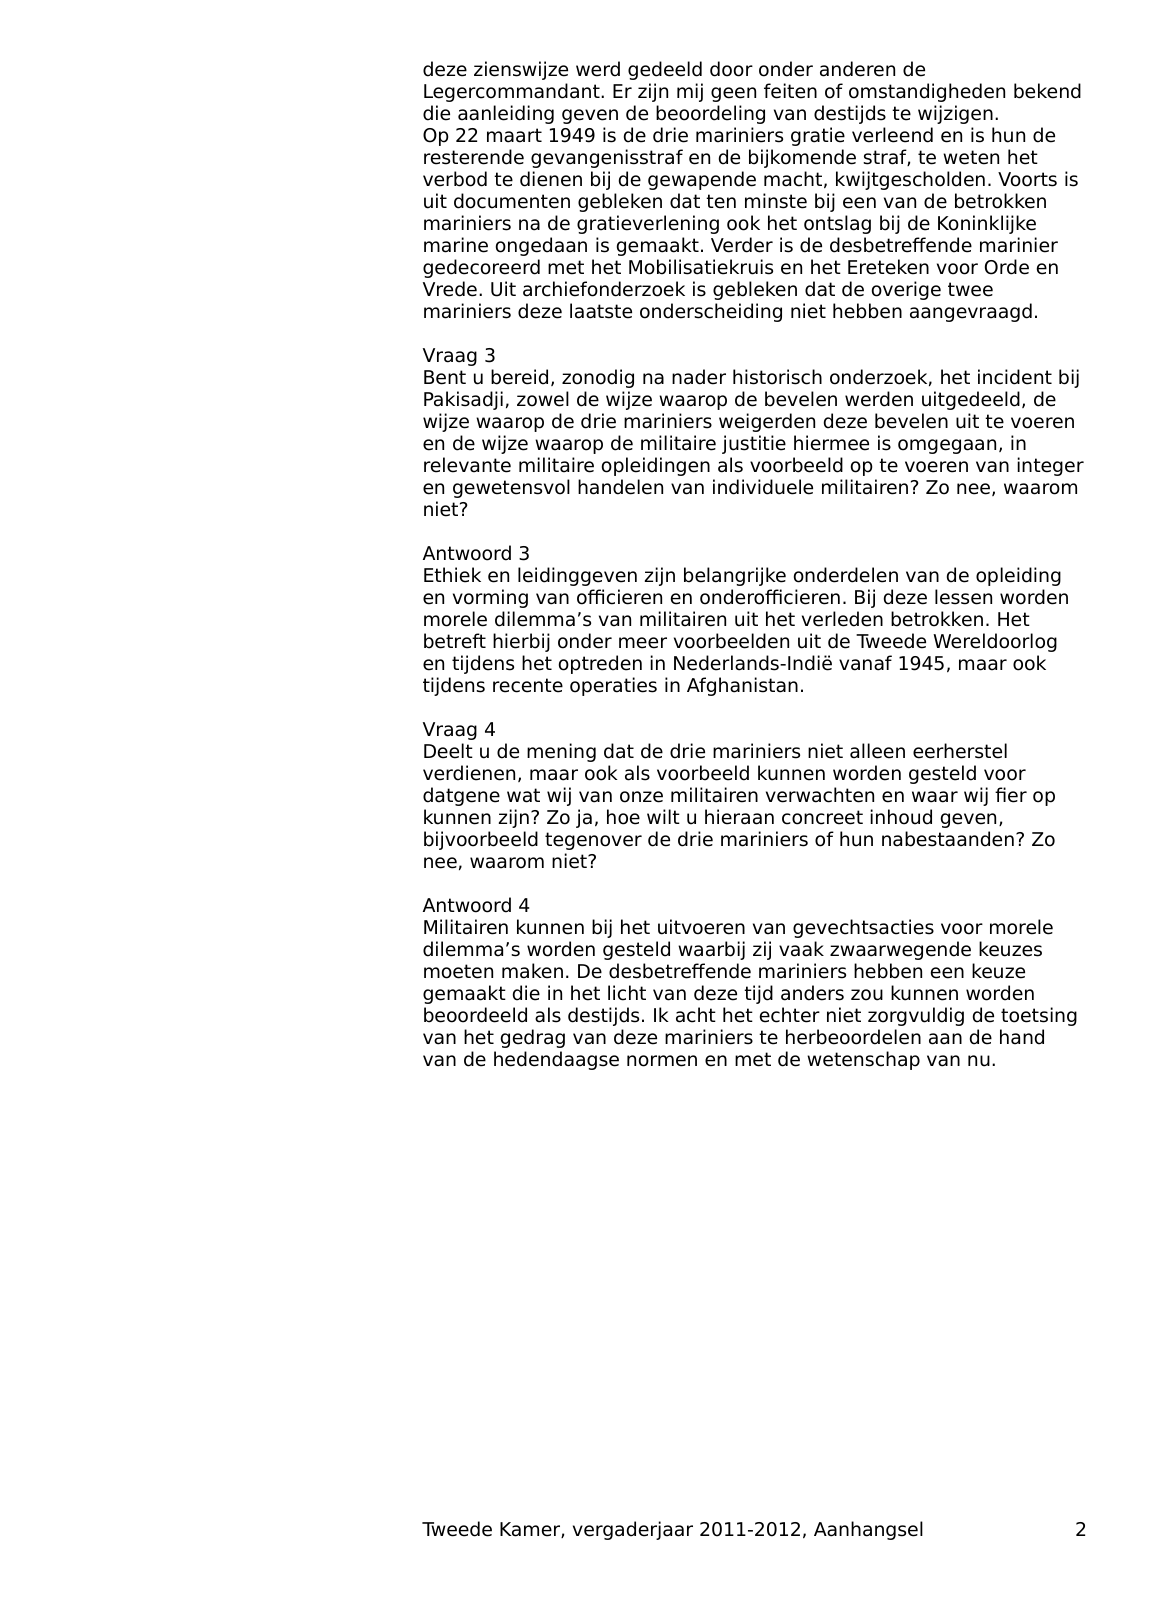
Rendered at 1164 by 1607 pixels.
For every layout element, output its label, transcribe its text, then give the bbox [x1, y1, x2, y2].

text Antwoord 3 [422, 543, 1087, 565]
text Antwoord 4 [422, 895, 1087, 917]
text Deelt u de mening dat de drie mariniers niet alleen eerherstel verdienen, maar ook als voorbeeld kunnen worden gesteld voor datgene wat wij van onze militairen verwachten en waar wij fier op kunnen zijn? Zo ja, hoe wilt u hieraan concreet inhoud geven, bijvoorbeeld tegenover de drie mariniers of hun nabestaanden? Zo nee, waarom niet? [422, 741, 1087, 873]
text Op 22 maart 1949 is de drie mariniers gratie verleend en is hun de resterende gevangenisstraf en de bijkomende straf, te weten het verbod te dienen bij de gewapende macht, kwijtgescholden. Voorts is uit documenten gebleken dat ten minste bij een van de betrokken mariniers na de gratieverlening ook het ontslag bij de Koninklijke marine ongedaan is gemaakt. Verder is de desbetreffende marinier gedecoreerd met het Mobilisatiekruis en het Ereteken voor Orde en Vrede. Uit archiefonderzoek is gebleken dat de overige twee mariniers deze laatste onderscheiding niet hebben aangevraagd. [422, 125, 1087, 323]
text Bent u bereid, zonodig na nader historisch onderzoek, het incident bij Pakisadji, zowel de wijze waarop de bevelen werden uitgedeeld, de wijze waarop de drie mariniers weigerden deze bevelen uit te voeren en de wijze waarop de militaire justitie hiermee is omgegaan, in relevante militaire opleidingen als voorbeeld op te voeren van integer en gewetensvol handelen van individuele militairen? Zo nee, waarom niet? [422, 367, 1087, 521]
text Vraag 3 [422, 345, 1087, 367]
text deze zienswijze werd gedeeld door onder anderen de Legercommandant. Er zijn mij geen feiten of omstandigheden bekend die aanleiding geven de beoordeling van destijds te wijzigen. [422, 59, 1087, 125]
text Vraag 4 [422, 719, 1087, 741]
text Militairen kunnen bij het uitvoeren van gevechtsacties voor morele dilemma’s worden gesteld waarbij zij vaak zwaarwegende keuzes moeten maken. De desbetreffende mariniers hebben een keuze gemaakt die in het licht van deze tijd anders zou kunnen worden beoordeeld als destijds. Ik acht het echter niet zorgvuldig de toetsing van het gedrag van deze mariniers te herbeoordelen aan de hand van de hedendaagse normen en met de wetenschap van nu. [422, 917, 1087, 1071]
text Ethiek en leidinggeven zijn belangrijke onderdelen van de opleiding en vorming van officieren en onderofficieren. Bij deze lessen worden morele dilemma’s van militairen uit het verleden betrokken. Het betreft hierbij onder meer voorbeelden uit de Tweede Wereldoorlog en tijdens het optreden in Nederlands-Indië vanaf 1945, maar ook tijdens recente operaties in Afghanistan. [422, 565, 1087, 697]
